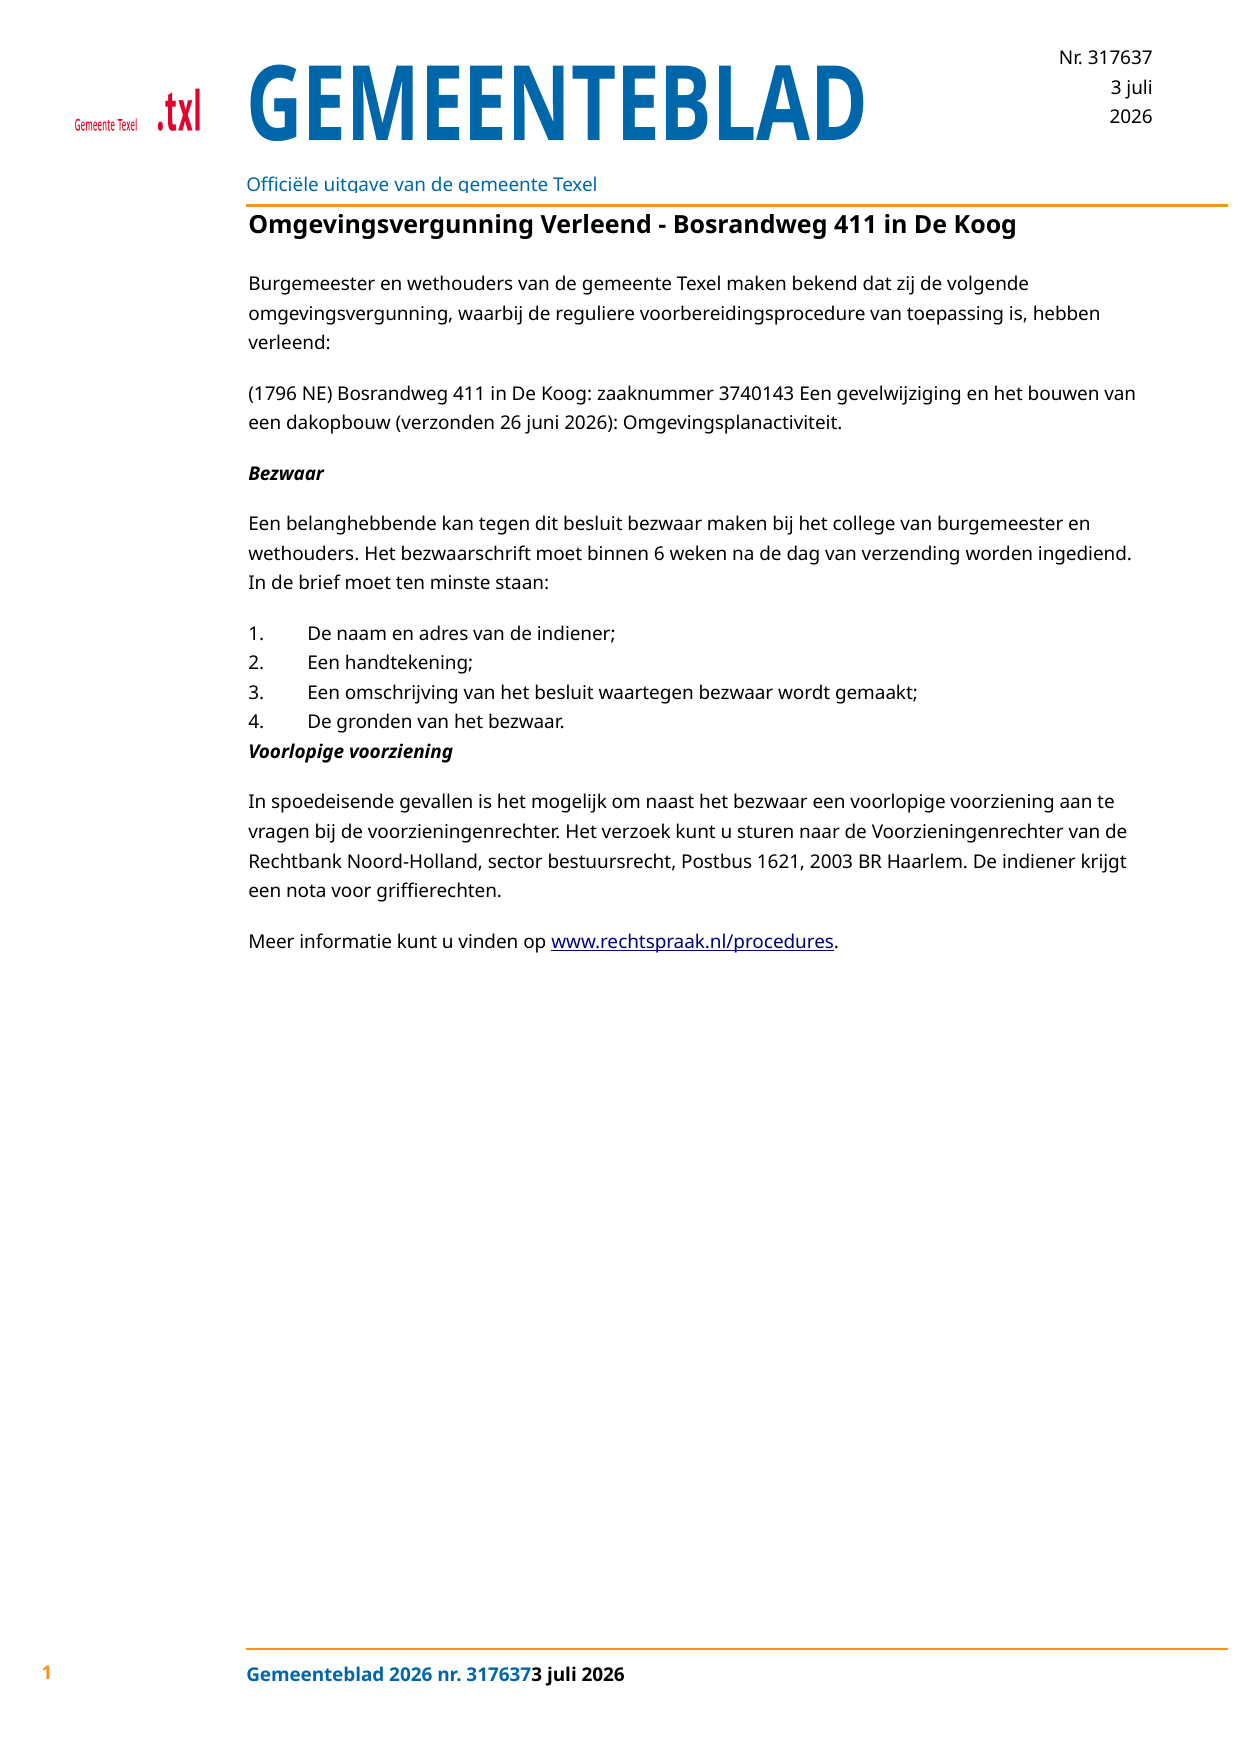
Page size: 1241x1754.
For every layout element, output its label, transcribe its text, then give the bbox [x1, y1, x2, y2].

text (1796 NE) Bosrandweg 411 in De Koog: zaaknummer 3740143 Een gevelwijziging en het bouwen van een dakopbouw (verzonden 26 juni 2026): Omgevingsplanactiviteit. [248, 380, 1152, 435]
text Bezwaar [248, 460, 1152, 486]
list Een omschrijving van het besluit waartegen bezwaar wordt gemaakt; [248, 679, 1152, 705]
text Meer informatie kunt u vinden op www.rechtspraak.nl/procedures. [248, 928, 1152, 953]
text Burgemeester en wethouders van de gemeente Texel maken bekend dat zij de volgende omgevingsvergunning, waarbij de reguliere voorbereidingsprocedure van toepassing is, hebben verleend: [248, 270, 1152, 355]
list De gronden van het bezwaar. [248, 709, 1152, 734]
text In spoedeisende gevallen is het mogelijk om naast het bezwaar een voorlopige voorziening aan te vragen bij de voorzieningenrechter. Het verzoek kunt u sturen naar de Voorzieningenrechter van de Rechtbank Noord-Holland, sector bestuursrecht, Postbus 1621, 2003 BR Haarlem. De indiener krijgt een nota voor griffierechten. [248, 789, 1152, 903]
picture [41, 47, 231, 172]
text Omgevingsvergunning Verleend - Bosrandweg 411 in De Koog [248, 207, 1152, 241]
list Een handtekening; [248, 649, 1152, 675]
list De naam en adres van de indiener; [248, 620, 1152, 646]
text Voorlopige voorziening [248, 738, 1152, 764]
text Een belanghebbende kan tegen dit besluit bezwaar maken bij het college van burgemeester en wethouders. Het bezwaarschrift moet binnen 6 weken na de dag van verzending worden ingediend. In de brief moet ten minste staan: [248, 510, 1152, 595]
